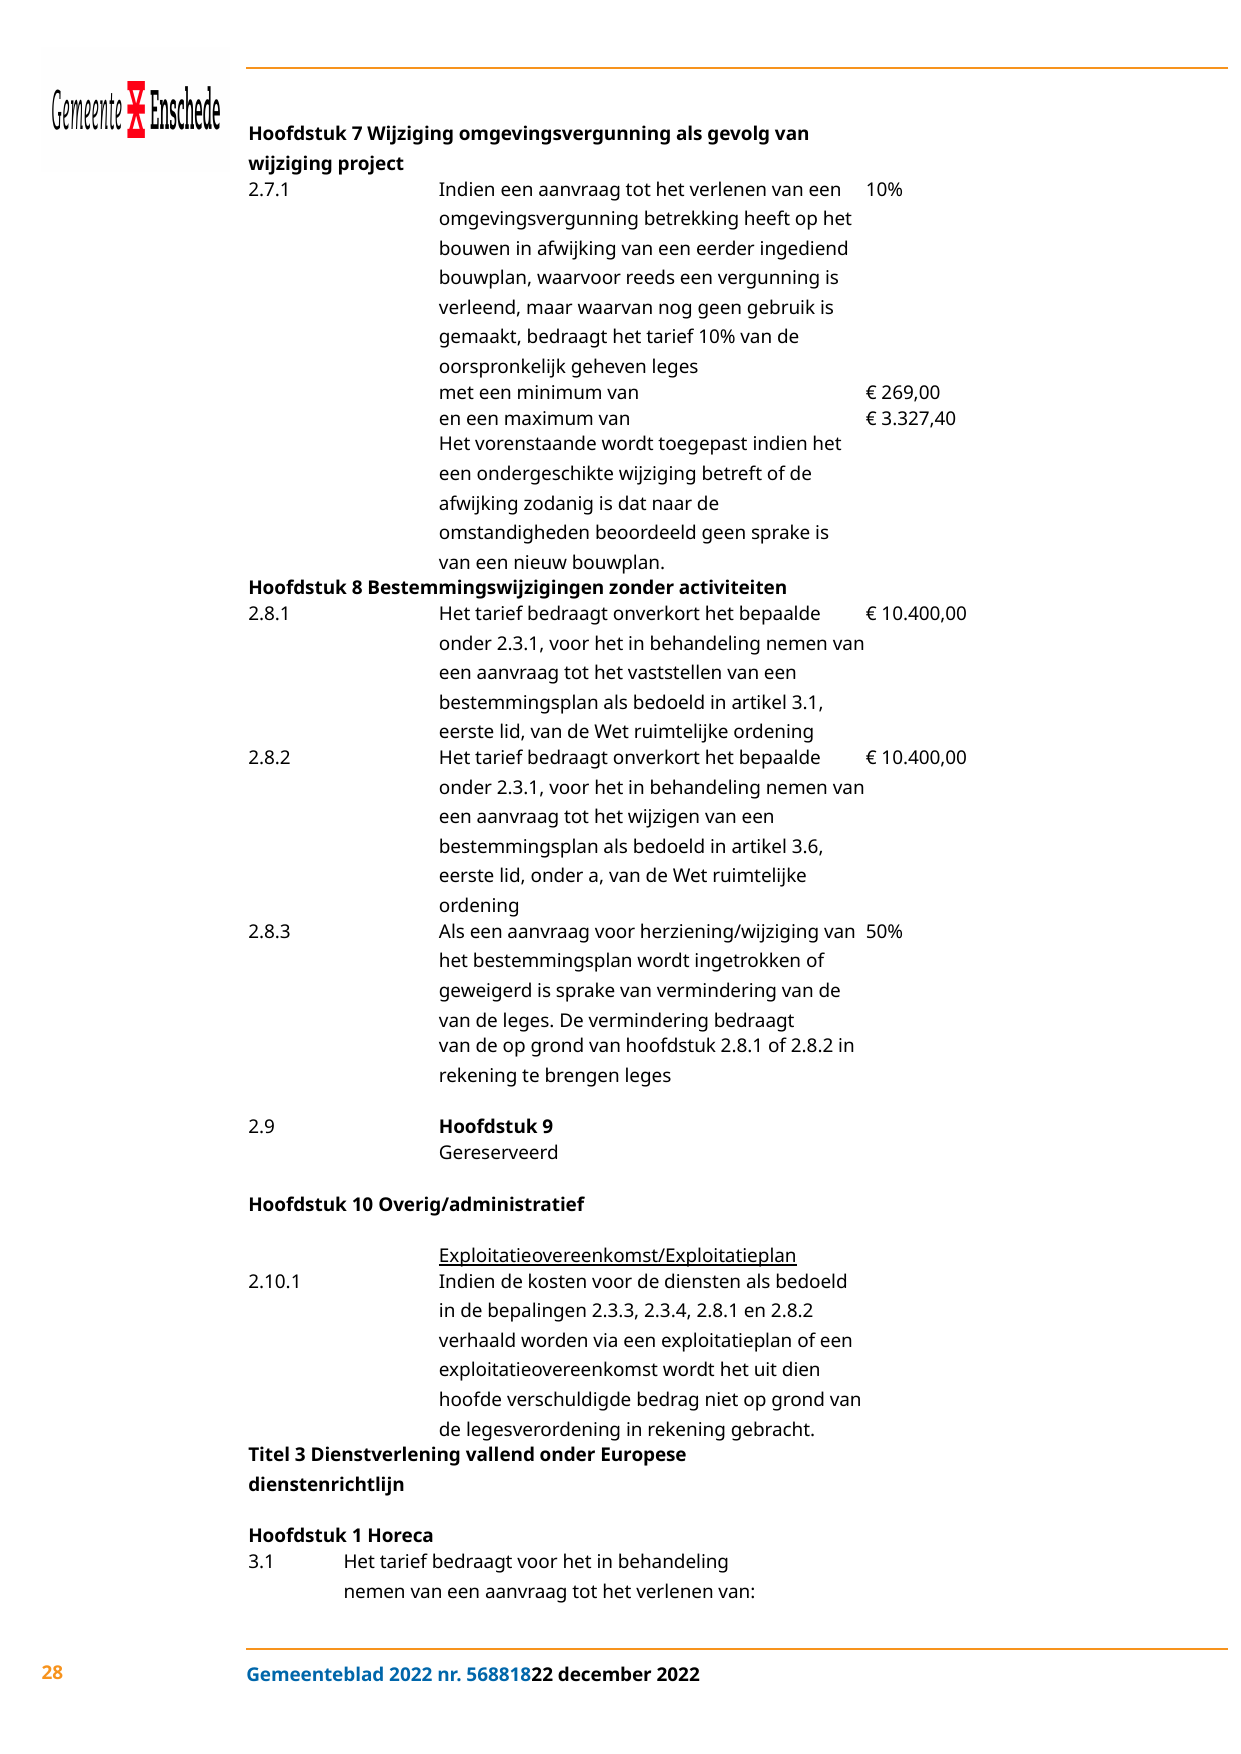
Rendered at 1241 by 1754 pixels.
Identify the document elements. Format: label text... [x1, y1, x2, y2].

table_cell [439, 1165, 866, 1191]
table_cell [248, 1242, 439, 1268]
table_cell [248, 431, 439, 574]
table_cell Titel 3 Dienstverlening vallend onder Europese dienstenrichtlijn [248, 1442, 770, 1497]
table_cell [248, 1139, 439, 1165]
table_cell Het tarief bedraagt voor het in behandeling nemen van een aanvraag tot het verlenen van: [343, 1548, 770, 1604]
table_cell [439, 95, 866, 121]
table_cell Als een aanvraag voor herziening/wijziging van het bestemmingsplan wordt ingetrokken of geweigerd is sprake van vermindering van de van de leges. De vermindering bedraagt [439, 918, 866, 1032]
table_cell [866, 1088, 1152, 1113]
table_cell [248, 1088, 439, 1113]
table_cell [248, 95, 439, 121]
table_cell 2.8.3 [248, 918, 439, 1032]
table_cell 2.9 [248, 1114, 439, 1139]
table_cell [248, 1497, 343, 1523]
table_cell 3.1 [248, 1548, 343, 1604]
table_cell [770, 1523, 1056, 1548]
table_cell [866, 1114, 1152, 1139]
table_cell [866, 121, 1152, 176]
table_cell [866, 1191, 1152, 1216]
table_cell met een minimum van [439, 379, 866, 405]
table_cell [439, 1088, 866, 1113]
table_cell Het tarief bedraagt onverkort het bepaalde onder 2.3.1, voor het in behandeling nemen van een aanvraag tot het wijzigen van een bestemmingsplan als bedoeld in artikel 3.6, eerste lid, onder a, van de Wet ruimtelijke ordening [439, 744, 866, 918]
table_cell [248, 1216, 439, 1242]
table_cell Hoofdstuk 1 Horeca [248, 1523, 770, 1548]
table_cell 2.10.1 [248, 1268, 439, 1442]
table_cell Het tarief bedraagt onverkort het bepaalde onder 2.3.1, voor het in behandeling nemen van een aanvraag tot het vaststellen van een bestemmingsplan als bedoeld in artikel 3.1, eerste lid, van de Wet ruimtelijke ordening [439, 600, 866, 744]
table_cell [866, 95, 1152, 121]
table_cell 2.7.1 [248, 176, 439, 379]
table_cell [248, 379, 439, 405]
table_cell Indien de kosten voor de diensten als bedoeld in de bepalingen 2.3.3, 2.3.4, 2.8.1 en 2.8.2 verhaald worden via een exploitatieplan of een exploitatieovereenkomst wordt het uit dien hoofde verschuldigde bedrag niet op grond van de legesverordening in rekening gebracht. [439, 1268, 866, 1442]
table_cell 50% [866, 918, 1152, 1032]
table_cell € 10.400,00 [866, 600, 1152, 744]
table_cell Het vorenstaande wordt toegepast indien het een ondergeschikte wijziging betreft of de afwijking zodanig is dat naar de omstandigheden beoordeeld geen sprake is van een nieuw bouwplan. [439, 431, 866, 574]
table_cell € 269,00 [866, 379, 1152, 405]
table_cell [343, 1497, 770, 1523]
table_cell [248, 405, 439, 431]
table_cell € 10.400,00 [866, 744, 1152, 918]
table_cell [248, 1165, 439, 1191]
table_cell [770, 1442, 1056, 1497]
table_cell [439, 1216, 866, 1242]
table_cell Hoofdstuk 7 Wijziging omgevingsvergunning als gevolg van wijziging project [248, 121, 866, 176]
table_cell [866, 1216, 1152, 1242]
table_cell € 3.327,40 [866, 405, 1152, 431]
picture [41, 47, 231, 172]
table_cell Indien een aanvraag tot het verlenen van een omgevingsvergunning betrekking heeft op het bouwen in afwijking van een eerder ingediend bouwplan, waarvoor reeds een vergunning is verleend, maar waarvan nog geen gebruik is gemaakt, bedraagt het tarief 10% van de oorspronkelijk geheven leges [439, 176, 866, 379]
table_cell Exploitatieovereenkomst/Exploitatieplan [439, 1242, 866, 1268]
table_cell Hoofdstuk 9 [439, 1114, 866, 1139]
table_cell [770, 1497, 1056, 1523]
table_cell [866, 1242, 1152, 1268]
table_cell Hoofdstuk 10 Overig/administratief [248, 1191, 866, 1216]
table_cell en een maximum van [439, 405, 866, 431]
table_cell [866, 1033, 1152, 1088]
table_cell Gereserveerd [439, 1139, 866, 1165]
table_cell 2.8.2 [248, 744, 439, 918]
table_cell [248, 1033, 439, 1088]
table_cell [866, 431, 1152, 574]
table_cell 10% [866, 176, 1152, 379]
table_cell [866, 1165, 1152, 1191]
table_cell [866, 1268, 1152, 1442]
table_cell 2.8.1 [248, 600, 439, 744]
table_cell [866, 1139, 1152, 1165]
table_cell Hoofdstuk 8 Bestemmingswijzigingen zonder activiteiten [248, 575, 866, 600]
table_cell [770, 1548, 1056, 1604]
table_cell van de op grond van hoofdstuk 2.8.1 of 2.8.2 in rekening te brengen leges [439, 1033, 866, 1088]
table_cell [866, 575, 1152, 600]
